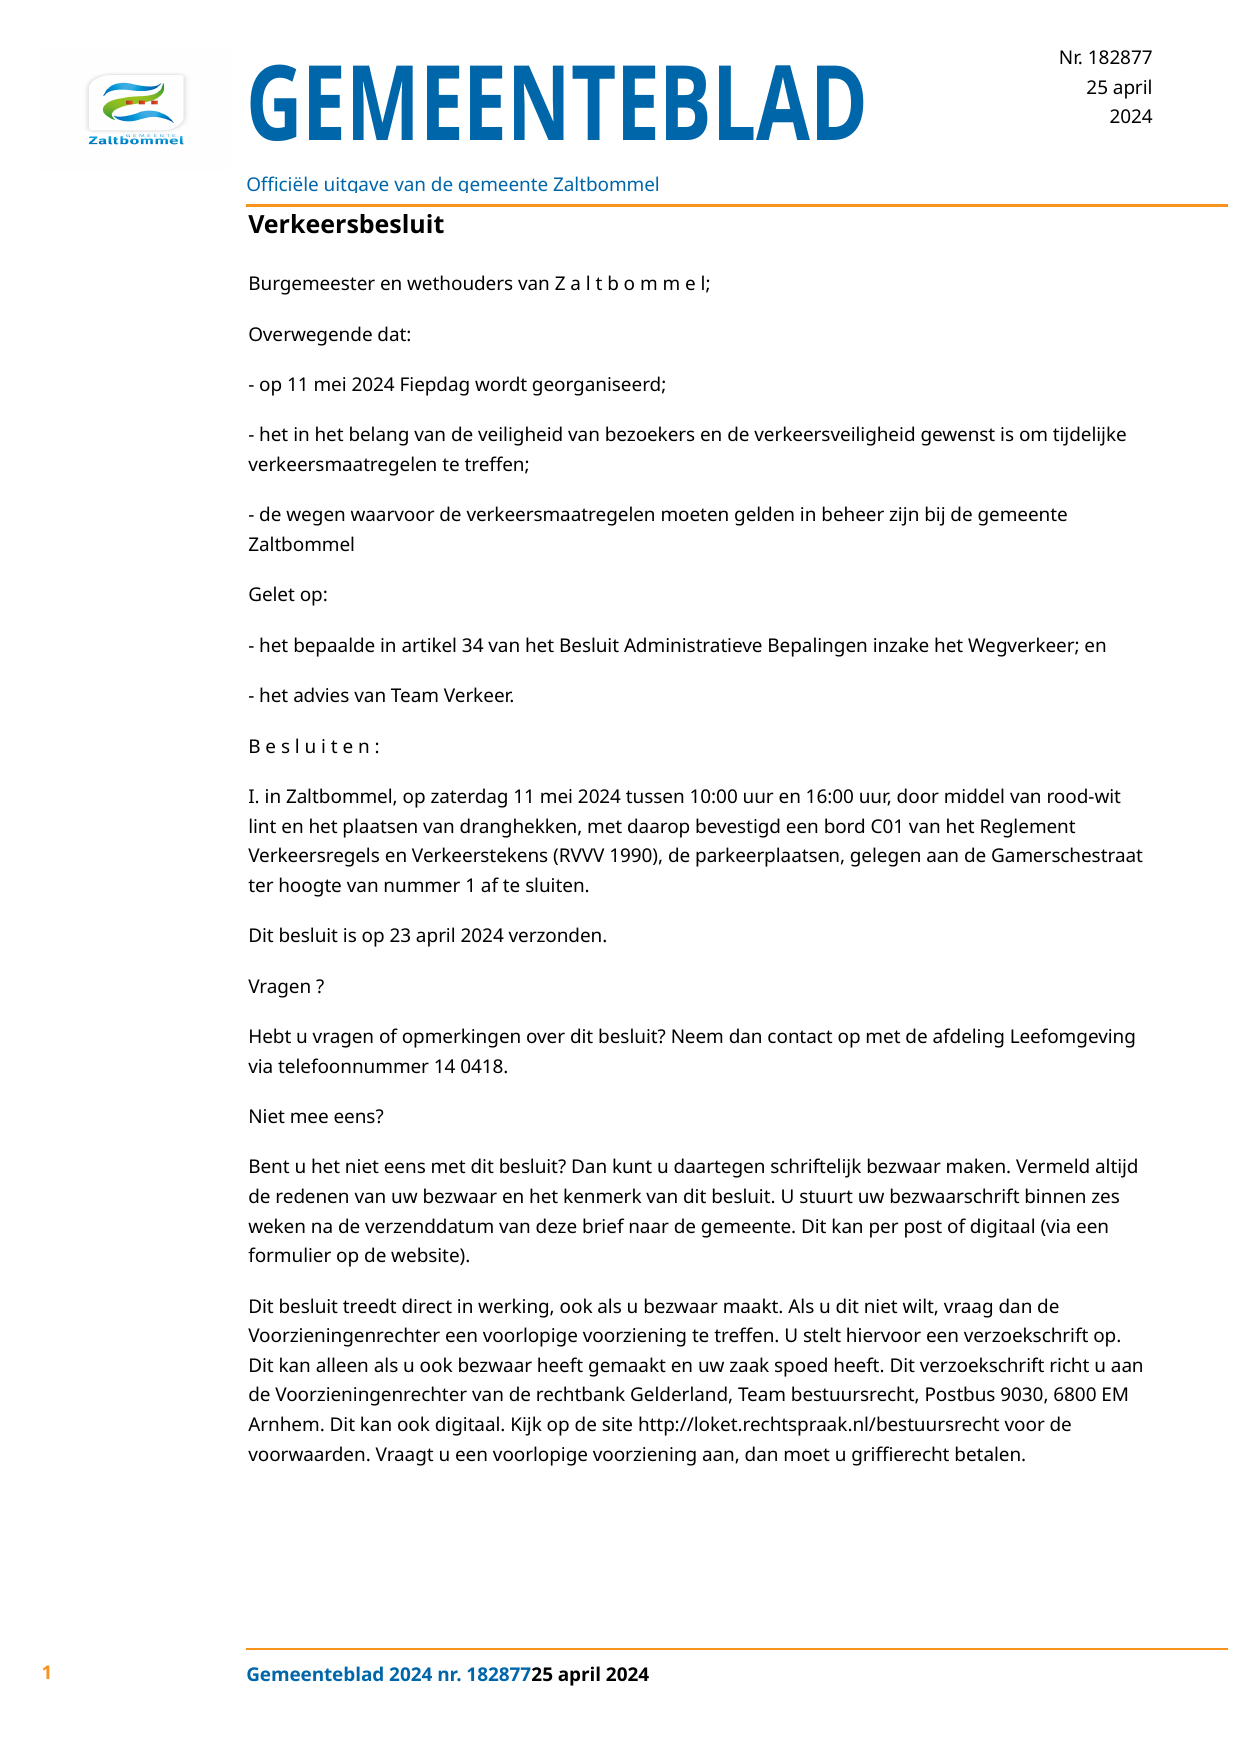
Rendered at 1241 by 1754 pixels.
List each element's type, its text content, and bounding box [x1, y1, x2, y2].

text - het bepaalde in artikel 34 van het Besluit Administratieve Bepalingen inzake het Wegverkeer; en [248, 632, 1152, 658]
text B e s l u i t e n : [248, 733, 1152, 758]
text Verkeersbesluit [248, 207, 1152, 241]
text - de wegen waarvoor de verkeersmaatregelen moeten gelden in beheer zijn bij de gemeente Zaltbommel [248, 502, 1152, 557]
text Bent u het niet eens met dit besluit? Dan kunt u daartegen schriftelijk bezwaar maken. Vermeld altijd de redenen van uw bezwaar en het kenmerk van dit besluit. U stuurt uw bezwaarschrift binnen zes weken na de verzenddatum van deze brief naar de gemeente. Dit kan per post of digitaal (via een formulier op de website). [248, 1154, 1152, 1268]
text - het advies van Team Verkeer. [248, 682, 1152, 708]
text Dit besluit treedt direct in werking, ook als u bezwaar maakt. Als u dit niet wilt, vraag dan de Voorzieningenrechter een voorlopige voorziening te treffen. U stelt hiervoor een verzoekschrift op. Dit kan alleen als u ook bezwaar heeft gemaakt en uw zaak spoed heeft. Dit verzoekschrift richt u aan de Voorzieningenrechter van de rechtbank Gelderland, Team bestuursrecht, Postbus 9030, 6800 EM Arnhem. Dit kan ook digitaal. Kijk op de site http://loket.rechtspraak.nl/bestuursrecht voor de voorwaarden. Vraagt u een voorlopige voorziening aan, dan moet u griffierecht betalen. [248, 1293, 1152, 1466]
text Overwegende dat: [248, 321, 1152, 346]
text - op 11 mei 2024 Fiepdag wordt georganiseerd; [248, 371, 1152, 397]
picture [41, 47, 231, 172]
text Hebt u vragen of opmerkingen over dit besluit? Neem dan contact op met de afdeling Leefomgeving via telefoonnummer 14 0418. [248, 1023, 1152, 1078]
text I. in Zaltbommel, op zaterdag 11 mei 2024 tussen 10:00 uur en 16:00 uur, door middel van rood-wit lint en het plaatsen van dranghekken, met daarop bevestigd een bord C01 van het Reglement Verkeersregels en Verkeerstekens (RVVV 1990), de parkeerplaatsen, gelegen aan de Gamerschestraat ter hoogte van nummer 1 af te sluiten. [248, 783, 1152, 898]
text Gelet op: [248, 582, 1152, 607]
text Vragen ? [248, 973, 1152, 998]
text - het in het belang van de veiligheid van bezoekers en de verkeersveiligheid gewenst is om tijdelijke verkeersmaatregelen te treffen; [248, 422, 1152, 477]
text Niet mee eens? [248, 1103, 1152, 1129]
text Burgemeester en wethouders van Z a l t b o m m e l; [248, 270, 1152, 296]
text Dit besluit is op 23 april 2024 verzonden. [248, 922, 1152, 948]
